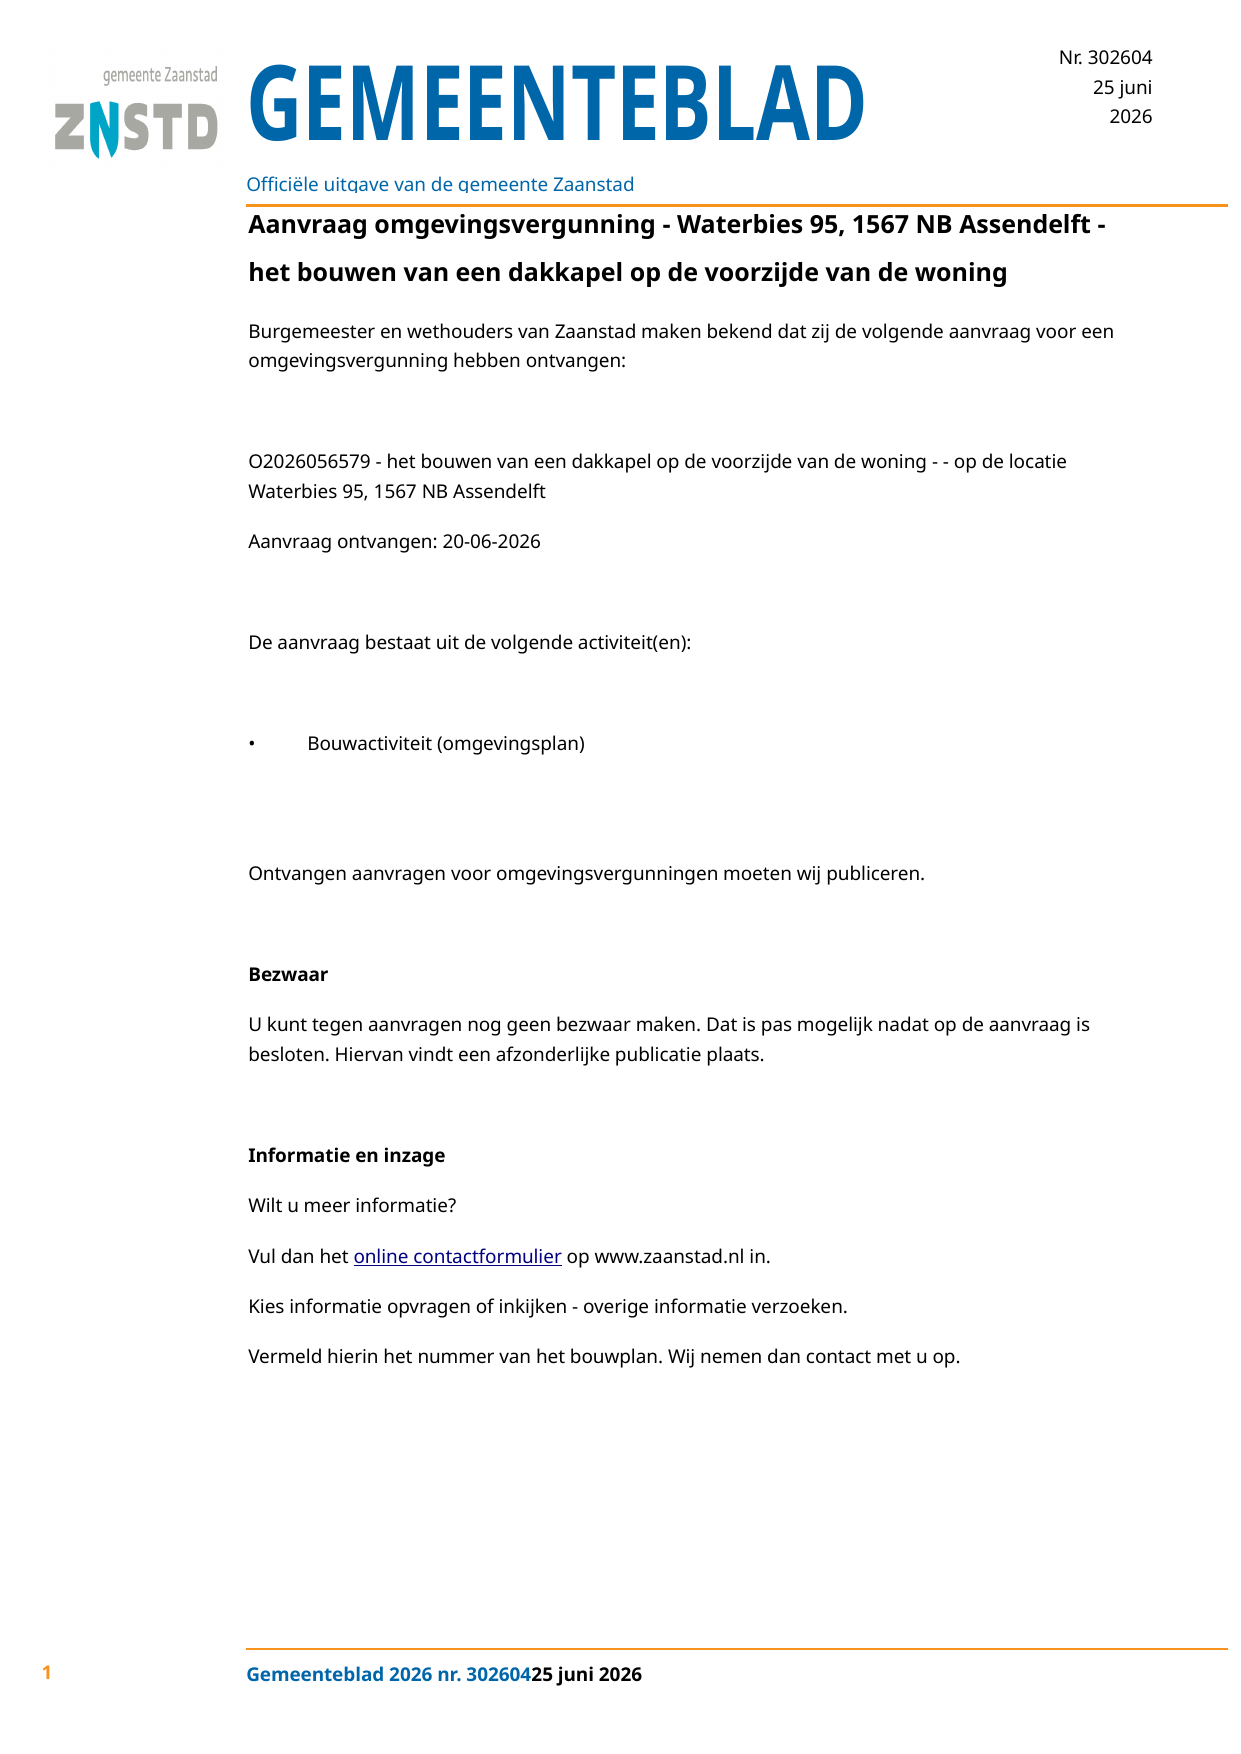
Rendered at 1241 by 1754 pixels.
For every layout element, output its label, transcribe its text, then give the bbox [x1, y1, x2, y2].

picture [41, 47, 231, 172]
text Vermeld hierin het nummer van het bouwplan. Wij nemen dan contact met u op. [248, 1344, 1152, 1369]
text De aanvraag bestaat uit de volgende activiteit(en): [248, 629, 1152, 655]
list Bouwactiviteit (omgevingsplan) [248, 730, 1152, 756]
text Ontvangen aanvragen voor omgevingsvergunningen moeten wij publiceren. [248, 860, 1152, 886]
text Kies informatie opvragen of inkijken - overige informatie verzoeken. [248, 1293, 1152, 1319]
text Aanvraag omgevingsvergunning - Waterbies 95, 1567 NB Assendelft - het bouwen van een dakkapel op de voorzijde van de woning [248, 207, 1152, 288]
text Bezwaar [248, 961, 1152, 987]
text Burgemeester en wethouders van Zaanstad maken bekend dat zij de volgende aanvraag voor een omgevingsvergunning hebben ontvangen: [248, 318, 1152, 373]
text Informatie en inzage [248, 1142, 1152, 1168]
text Aanvraag ontvangen: 20-06-2026 [248, 528, 1152, 554]
text U kunt tegen aanvragen nog geen bezwaar maken. Dat is pas mogelijk nadat op de aanvraag is besloten. Hiervan vindt een afzonderlijke publicatie plaats. [248, 1012, 1152, 1067]
text Vul dan het online contactformulier op www.zaanstad.nl in. [248, 1243, 1152, 1269]
text Wilt u meer informatie? [248, 1192, 1152, 1218]
text O2026056579 - het bouwen van een dakkapel op de voorzijde van de woning - - op de locatie Waterbies 95, 1567 NB Assendelft [248, 448, 1152, 504]
